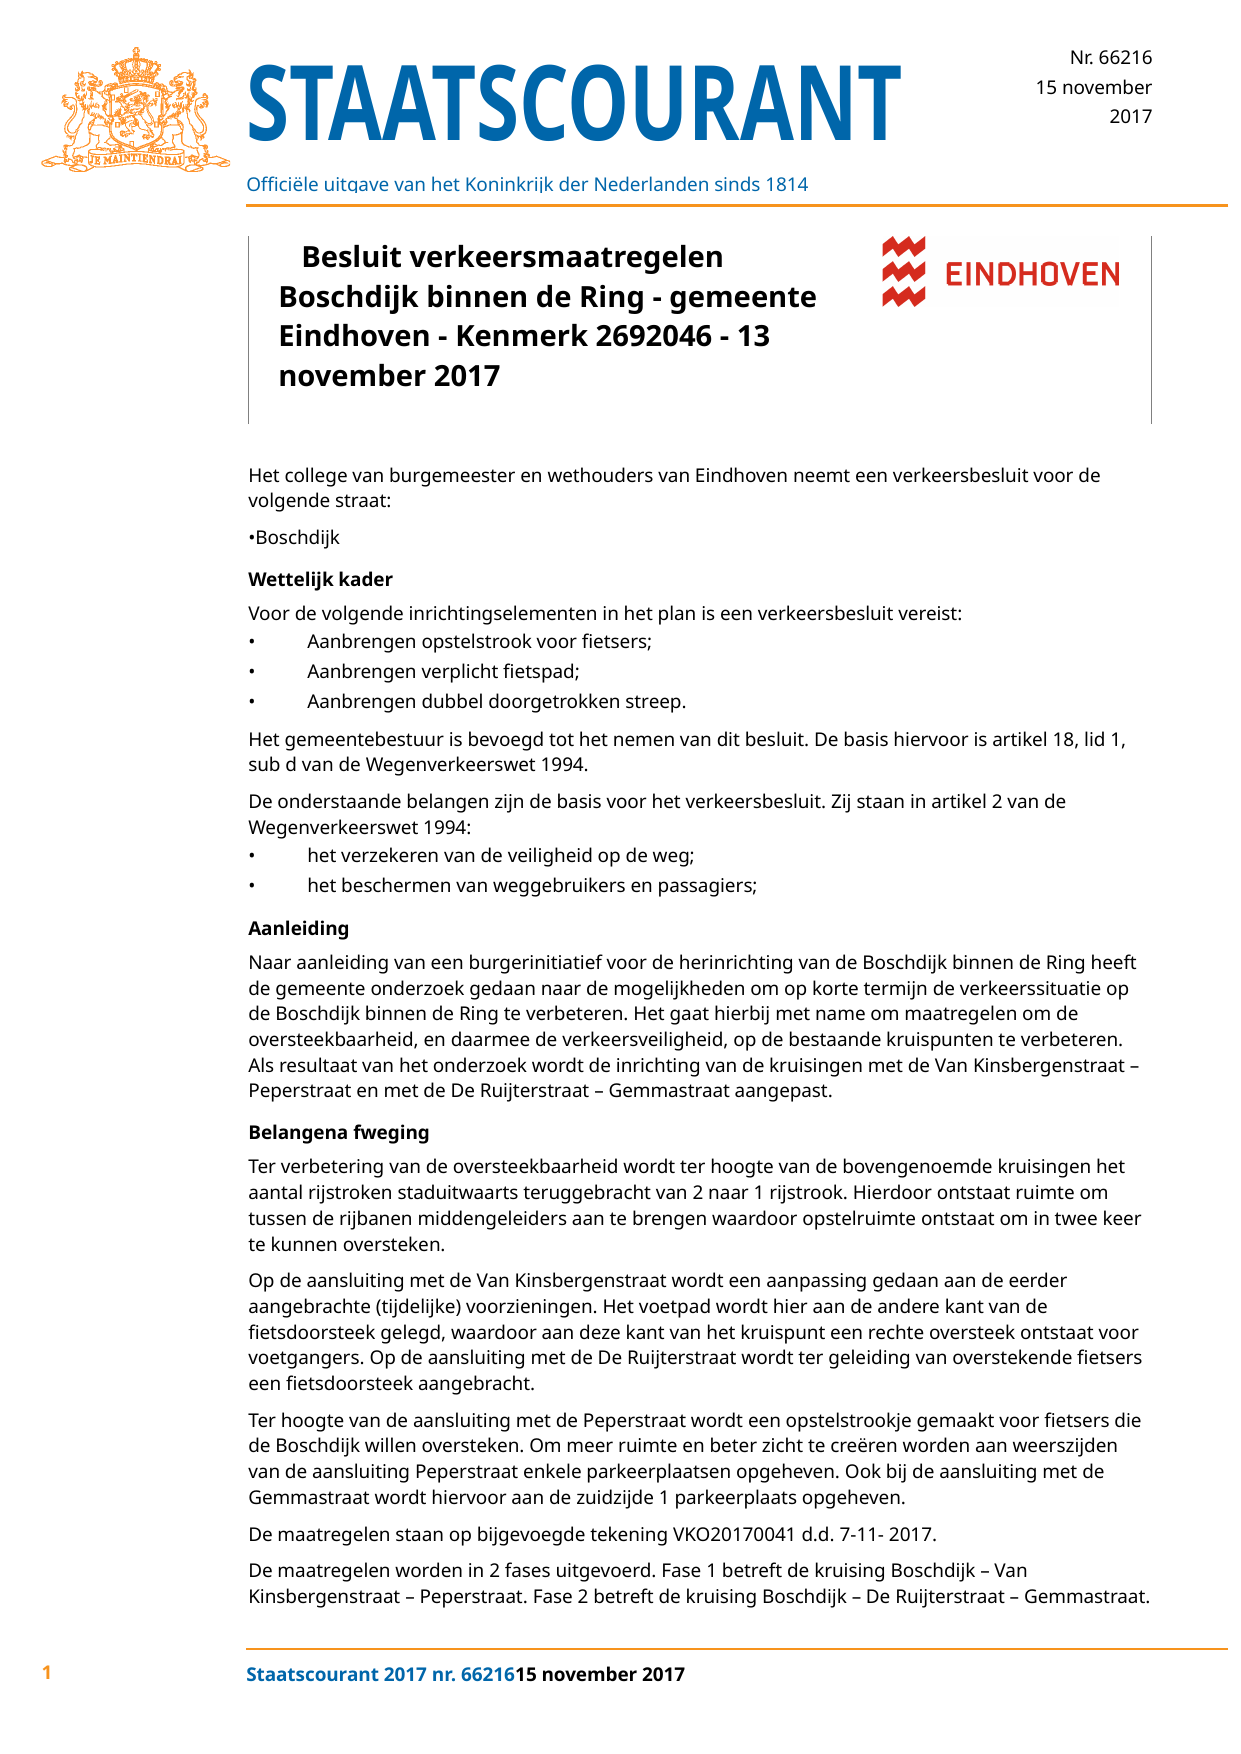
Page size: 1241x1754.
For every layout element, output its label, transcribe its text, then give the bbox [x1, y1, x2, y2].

text Wettelijk kader [248, 566, 1152, 592]
text De onderstaande belangen zijn de basis voor het verkeersbesluit. Zij staan in artikel 2 van de Wegenverkeerswet 1994: [248, 788, 1152, 839]
text Het gemeentebestuur is bevoegd tot het nemen van dit besluit. De basis hiervoor is artikel 18, lid 1, sub d van de Wegenverkeerswet 1994. [248, 726, 1152, 777]
list Aanbrengen opstelstrook voor fietsers; [248, 629, 1152, 654]
table_header Besluit verkeersmaatregelen Boschdijk binnen de Ring - gemeente Eindhoven - Kenmerk 2692046 - 13 november 2017 [249, 236, 850, 424]
list Aanbrengen verplicht fietspad; [248, 658, 1152, 684]
text De maatregelen worden in 2 fases uitgevoerd. Fase 1 betreft de kruising Boschdijk – Van Kinsbergenstraat – Peperstraat. Fase 2 betreft de kruising Boschdijk – De Ruijterstraat – Gemmastraat. [248, 1557, 1152, 1609]
table_header [850, 236, 1151, 424]
picture [41, 47, 231, 172]
list het beschermen van weggebruikers en passagiers; [248, 872, 1152, 897]
text Belangena fweging [248, 1119, 1152, 1145]
text Voor de volgende inrichtingselementen in het plan is een verkeersbesluit vereist: [248, 600, 1152, 626]
text Het college van burgemeester en wethouders van Eindhoven neemt een verkeersbesluit voor de volgende straat: [248, 462, 1152, 513]
list het verzekeren van de veiligheid op de weg; [248, 842, 1152, 868]
list Aanbrengen dubbel doorgetrokken streep. [248, 688, 1152, 713]
text Naar aanleiding van een burgerinitiatief voor de herinrichting van de Boschdijk binnen de Ring heeft de gemeente onderzoek gedaan naar de mogelijkheden om op korte termijn de verkeerssituatie op de Boschdijk binnen de Ring te verbeteren. Het gaat hierbij met name om maatregelen om de oversteekbaarheid, en daarmee de verkeersveiligheid, op de bestaande kruispunten te verbeteren. Als resultaat van het onderzoek wordt de inrichting van de kruisingen met de Van Kinsbergenstraat – Peperstraat en met de De Ruijterstraat – Gemmastraat aangepast. [248, 949, 1152, 1103]
text •Boschdijk [248, 524, 1152, 550]
text Ter verbetering van de oversteekbaarheid wordt ter hoogte van de bovengenoemde kruisingen het aantal rijstroken staduitwaarts teruggebracht van 2 naar 1 rijstrook. Hierdoor ontstaat ruimte om tussen de rijbanen middengeleiders aan te brengen waardoor opstelruimte ontstaat om in twee keer te kunnen oversteken. [248, 1153, 1152, 1256]
text Op de aansluiting met de Van Kinsbergenstraat wordt een aanpassing gedaan aan de eerder aangebrachte (tijdelijke) voorzieningen. Het voetpad wordt hier aan de andere kant van de fietsdoorsteek gelegd, waardoor aan deze kant van het kruispunt een rechte oversteek ontstaat voor voetgangers. Op de aansluiting met de De Ruijterstraat wordt ter geleiding van overstekende fietsers een fietsdoorsteek aangebracht. [248, 1267, 1152, 1396]
text De maatregelen staan op bijgevoegde tekening VKO20170041 d.d. 7-11- 2017. [248, 1521, 1152, 1547]
picture [882, 236, 1119, 307]
text Ter hoogte van de aansluiting met de Peperstraat wordt een opstelstrookje gemaakt voor fietsers die de Boschdijk willen oversteken. Om meer ruimte en beter zicht te creëren worden aan weerszijden van de aansluiting Peperstraat enkele parkeerplaatsen opgeheven. Ook bij de aansluiting met de Gemmastraat wordt hiervoor aan de zuidzijde 1 parkeerplaats opgeheven. [248, 1407, 1152, 1510]
text Aanleiding [248, 915, 1152, 941]
